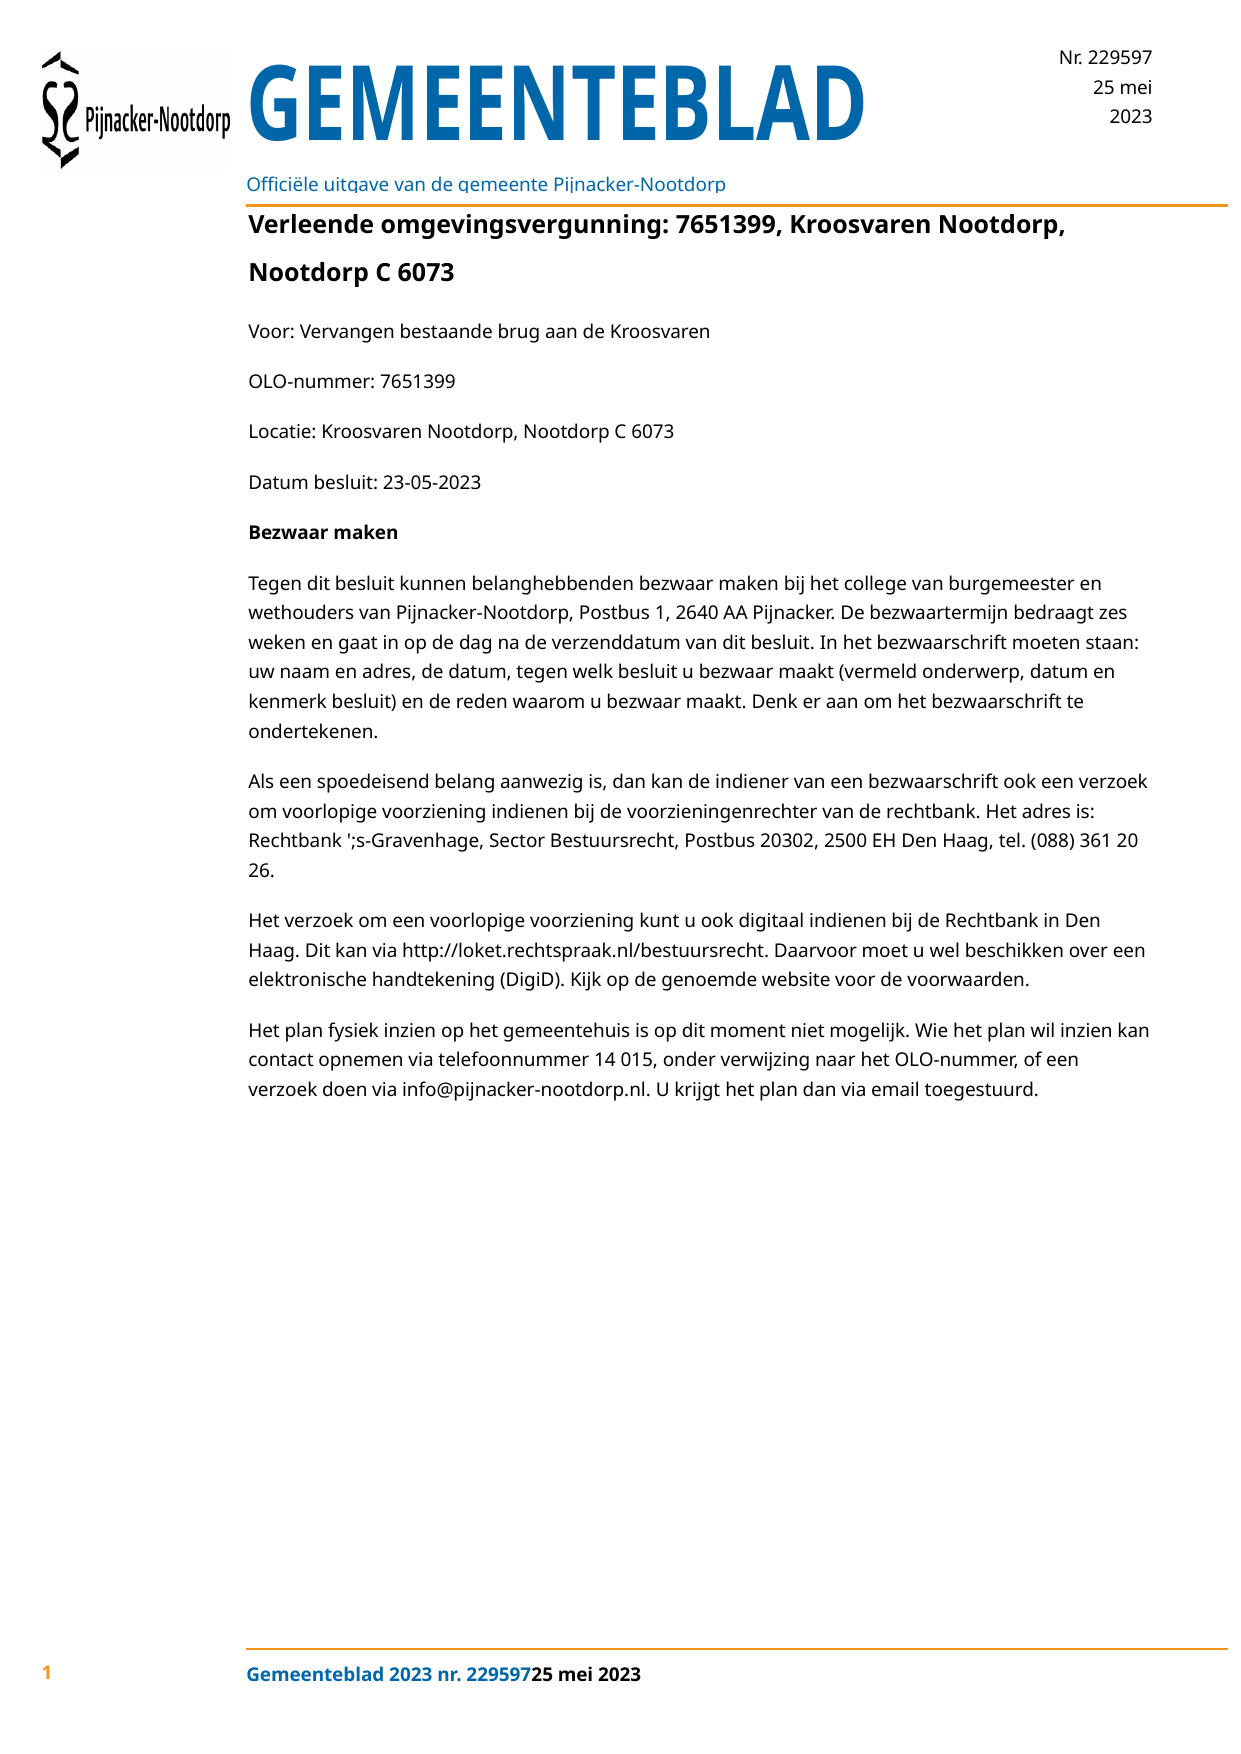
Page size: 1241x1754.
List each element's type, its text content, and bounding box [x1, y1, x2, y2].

text OLO-nummer: 7651399 [248, 368, 1152, 394]
picture [41, 47, 231, 172]
text Bezwaar maken [248, 519, 1152, 545]
text Als een spoedeisend belang aanwezig is, dan kan de indiener van een bezwaarschrift ook een verzoek om voorlopige voorziening indienen bij de voorzieningenrechter van de rechtbank. Het adres is: Rechtbank ';s-Gravenhage, Sector Bestuursrecht, Postbus 20302, 2500 EH Den Haag, tel. (088) 361 20 26. [248, 768, 1152, 883]
text Voor: Vervangen bestaande brug aan de Kroosvaren [248, 318, 1152, 344]
text Tegen dit besluit kunnen belanghebbenden bezwaar maken bij het college van burgemeester en wethouders van Pijnacker-Nootdorp, Postbus 1, 2640 AA Pijnacker. De bezwaartermijn bedraagt zes weken en gaat in op de dag na de verzenddatum van dit besluit. In het bezwaarschrift moeten staan: uw naam en adres, de datum, tegen welk besluit u bezwaar maakt (vermeld onderwerp, datum en kenmerk besluit) en de reden waarom u bezwaar maakt. Denk er aan om het bezwaarschrift te ondertekenen. [248, 570, 1152, 744]
text Het plan fysiek inzien op het gemeentehuis is op dit moment niet mogelijk. Wie het plan wil inzien kan contact opnemen via telefoonnummer 14 015, onder verwijzing naar het OLO-nummer, of een verzoek doen via info@pijnacker-nootdorp.nl. U krijgt het plan dan via email toegestuurd. [248, 1017, 1152, 1102]
text Locatie: Kroosvaren Nootdorp, Nootdorp C 6073 [248, 419, 1152, 444]
text Verleende omgevingsvergunning: 7651399, Kroosvaren Nootdorp, Nootdorp C 6073 [248, 207, 1152, 288]
text Datum besluit: 23-05-2023 [248, 469, 1152, 495]
text Het verzoek om een voorlopige voorziening kunt u ook digitaal indienen bij de Rechtbank in Den Haag. Dit kan via http://loket.rechtspraak.nl/bestuursrecht. Daarvoor moet u wel beschikken over een elektronische handtekening (DigiD). Kijk op de genoemde website voor de voorwaarden. [248, 907, 1152, 992]
